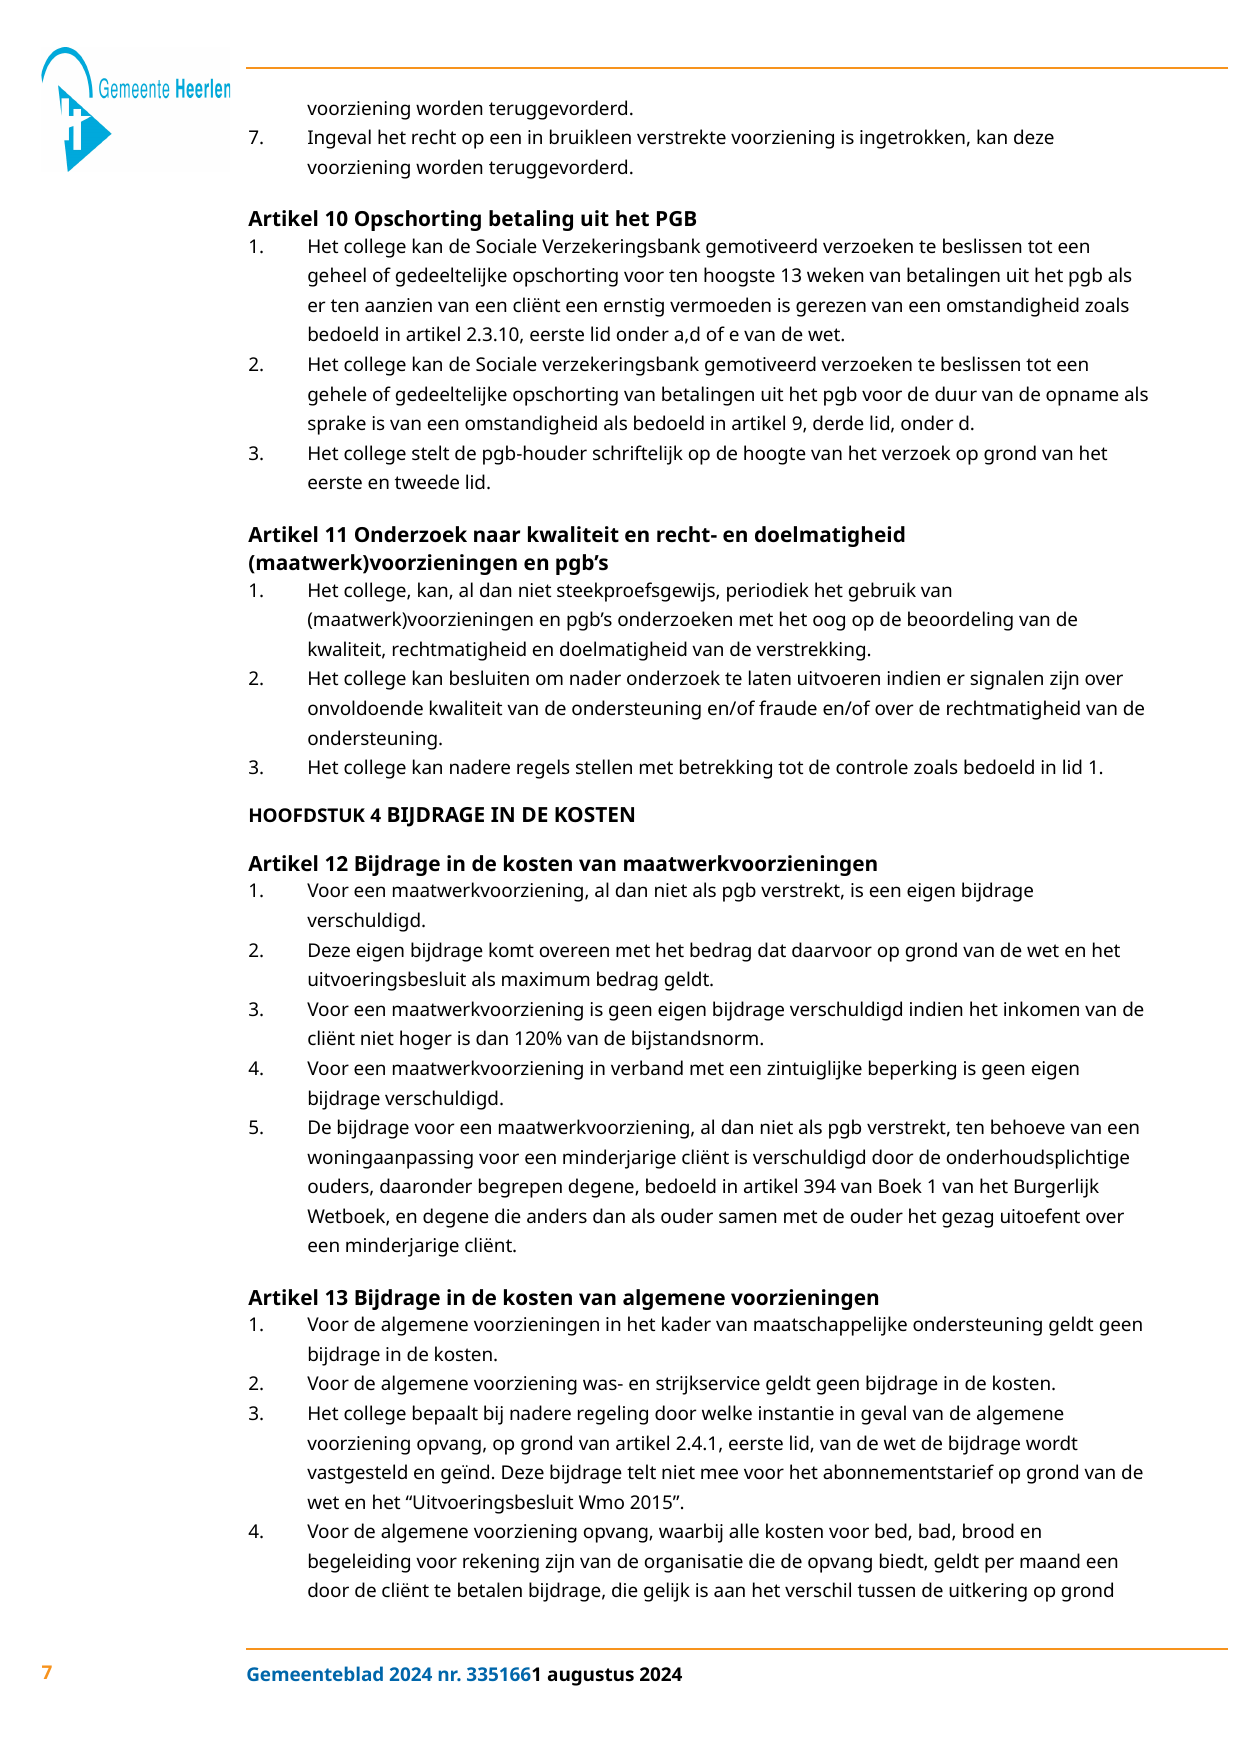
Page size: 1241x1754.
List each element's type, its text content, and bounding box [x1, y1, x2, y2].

picture [41, 47, 231, 172]
list Het college kan de Sociale verzekeringsbank gemotiveerd verzoeken te beslissen tot een gehele of gedeeltelijke opschorting van betalingen uit het pgb voor de duur van de opname als sprake is van een omstandigheid als bedoeld in artikel 9, derde lid, onder d. [248, 351, 1152, 436]
list Het college bepaalt bij nadere regeling door welke instantie in geval van de algemene voorziening opvang, op grond van artikel 2.4.1, eerste lid, van de wet de bijdrage wordt vastgesteld en geïnd. Deze bijdrage telt niet mee voor het abonnementstarief op grond van de wet en het “Uitvoeringsbesluit Wmo 2015”. [248, 1400, 1152, 1515]
list Voor de algemene voorziening was- en strijkservice geldt geen bijdrage in de kosten. [248, 1371, 1152, 1396]
list Het college stelt de pgb-houder schriftelijk op de hoogte van het verzoek op grond van het eerste en tweede lid. [248, 440, 1152, 495]
text HOOFDSTUK 4 BIJDRAGE IN DE KOSTEN [248, 800, 1152, 828]
list Het college kan de Sociale Verzekeringsbank gemotiveerd verzoeken te beslissen tot een geheel of gedeeltelijke opschorting voor ten hoogste 13 weken van betalingen uit het pgb als er ten aanzien van een cliënt een ernstig vermoeden is gerezen van een omstandigheid zoals bedoeld in artikel 2.3.10, eerste lid onder a,d of e van de wet. [248, 233, 1152, 347]
list Voor een maatwerkvoorziening in verband met een zintuiglijke beperking is geen eigen bijdrage verschuldigd. [248, 1055, 1152, 1110]
text Artikel 10 Opschorting betaling uit het PGB [248, 204, 1152, 233]
list Ingeval het recht op een in bruikleen verstrekte voorziening is ingetrokken, kan deze voorziening worden teruggevorderd. [248, 124, 1152, 180]
text Artikel 12 Bijdrage in de kosten van maatwerkvoorzieningen [248, 849, 1152, 878]
list Voor een maatwerkvoorziening, al dan niet als pgb verstrekt, is een eigen bijdrage verschuldigd. [248, 878, 1152, 933]
list Voor de algemene voorzieningen in het kader van maatschappelijke ondersteuning geldt geen bijdrage in de kosten. [248, 1311, 1152, 1367]
list De bijdrage voor een maatwerkvoorziening, al dan niet als pgb verstrekt, ten behoeve van een woningaanpassing voor een minderjarige cliënt is verschuldigd door de onderhoudsplichtige ouders, daaronder begrepen degene, bedoeld in artikel 394 van Boek 1 van het Burgerlijk Wetboek, en degene die anders dan als ouder samen met de ouder het gezag uitoefent over een minderjarige cliënt. [248, 1114, 1152, 1258]
list Voor een maatwerkvoorziening is geen eigen bijdrage verschuldigd indien het inkomen van de cliënt niet hoger is dan 120% van de bijstandsnorm. [248, 996, 1152, 1051]
text Artikel 11 Onderzoek naar kwaliteit en recht- en doelmatigheid (maatwerk)voorzieningen en pgb’s [248, 520, 1152, 577]
list Deze eigen bijdrage komt overeen met het bedrag dat daarvoor op grond van de wet en het uitvoeringsbesluit als maximum bedrag geldt. [248, 937, 1152, 992]
list Het college, kan, al dan niet steekproefsgewijs, periodiek het gebruik van (maatwerk)voorzieningen en pgb’s onderzoeken met het oog op de beoordeling van de kwaliteit, rechtmatigheid en doelmatigheid van de verstrekking. [248, 577, 1152, 662]
list Het college kan nadere regels stellen met betrekking tot de controle zoals bedoeld in lid 1. [248, 754, 1152, 780]
picture [41, 47, 59, 70]
list Het college kan besluiten om nader onderzoek te laten uitvoeren indien er signalen zijn over onvoldoende kwaliteit van de ondersteuning en/of fraude en/of over de rechtmatigheid van de ondersteuning. [248, 666, 1152, 750]
list Voor de algemene voorziening opvang, waarbij alle kosten voor bed, bad, brood en begeleiding voor rekening zijn van de organisatie die de opvang biedt, geldt per maand een door de cliënt te betalen bijdrage, die gelijk is aan het verschil tussen de uitkering op grond [248, 1518, 1152, 1603]
text Artikel 13 Bijdrage in de kosten van algemene voorzieningen [248, 1283, 1152, 1311]
list voorziening worden teruggevorderd. [248, 95, 1152, 121]
